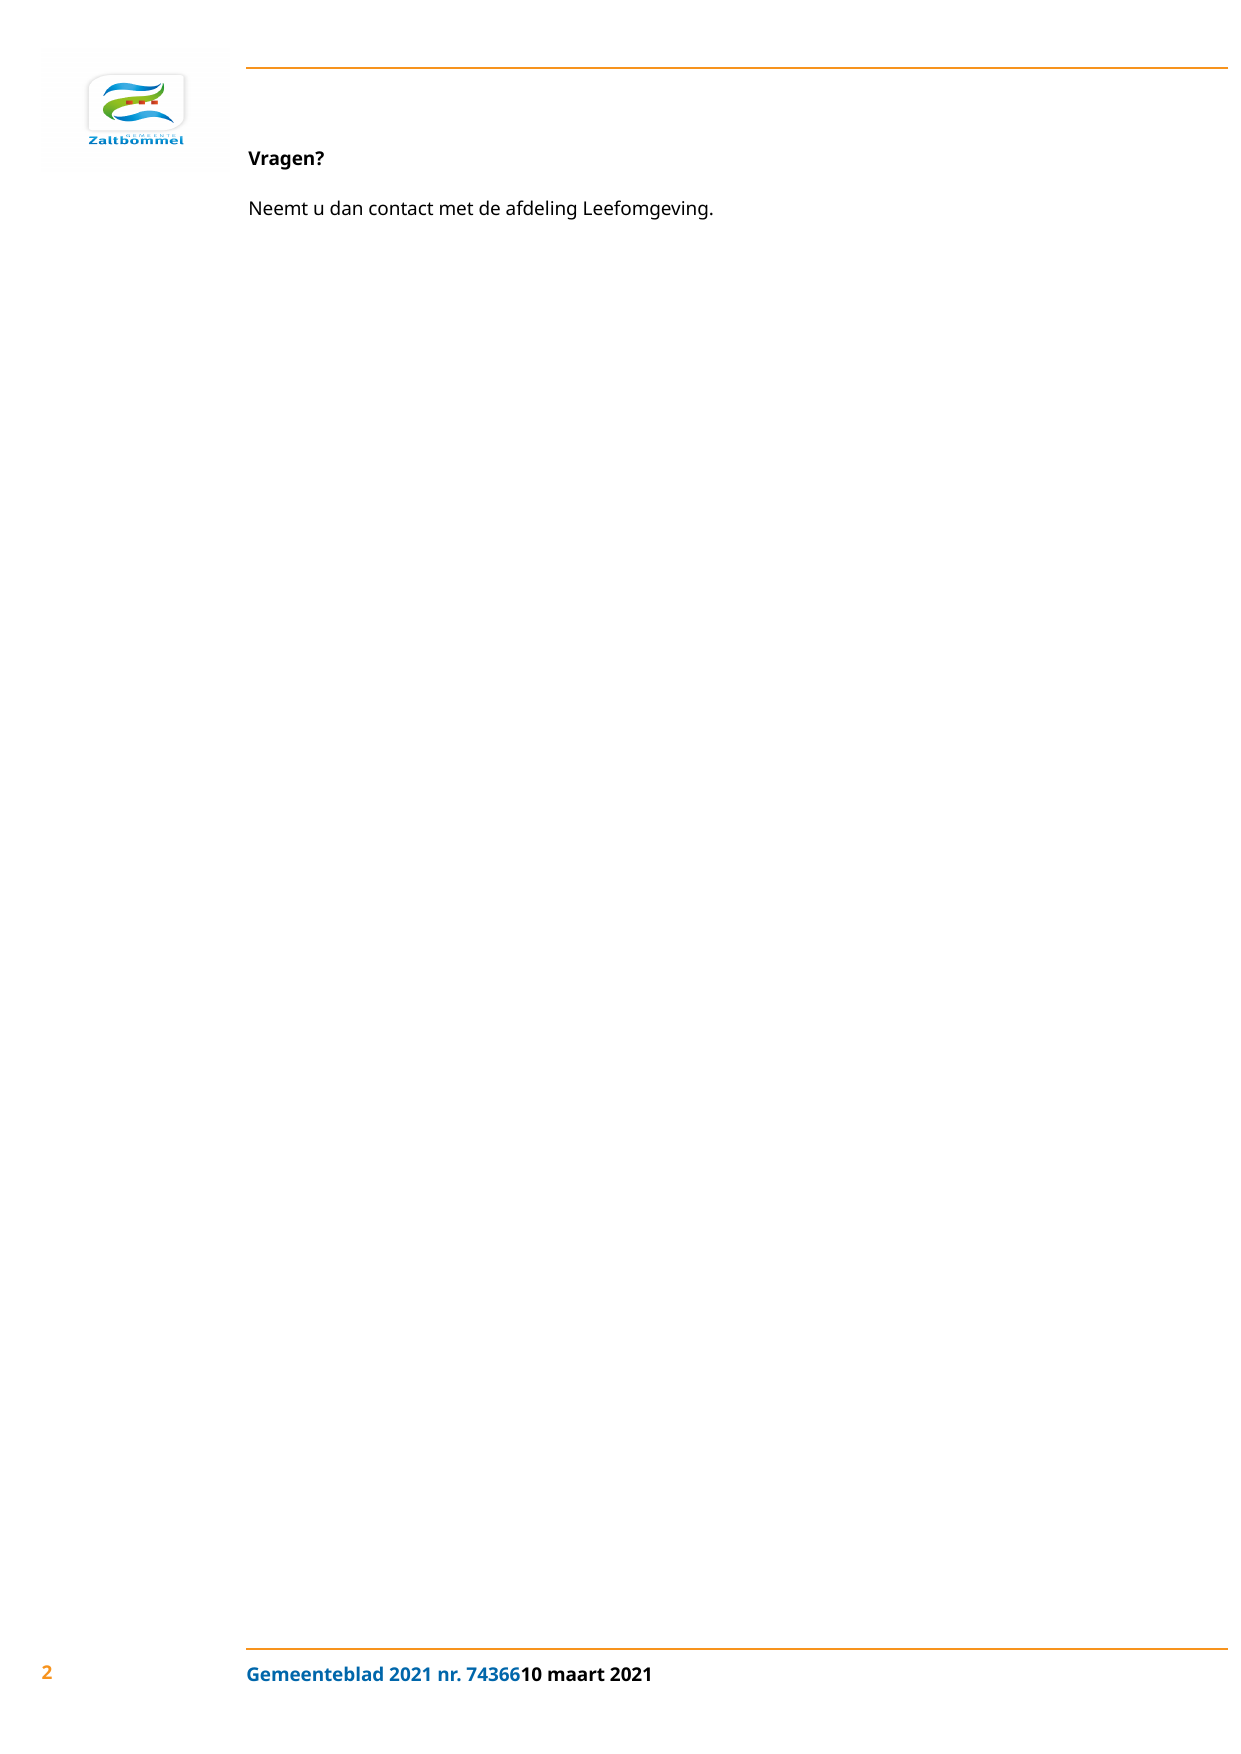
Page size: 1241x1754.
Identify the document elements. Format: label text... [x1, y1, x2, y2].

text Vragen? [248, 145, 1152, 171]
text Neemt u dan contact met de afdeling Leefomgeving. [248, 196, 1152, 221]
picture [41, 47, 231, 172]
